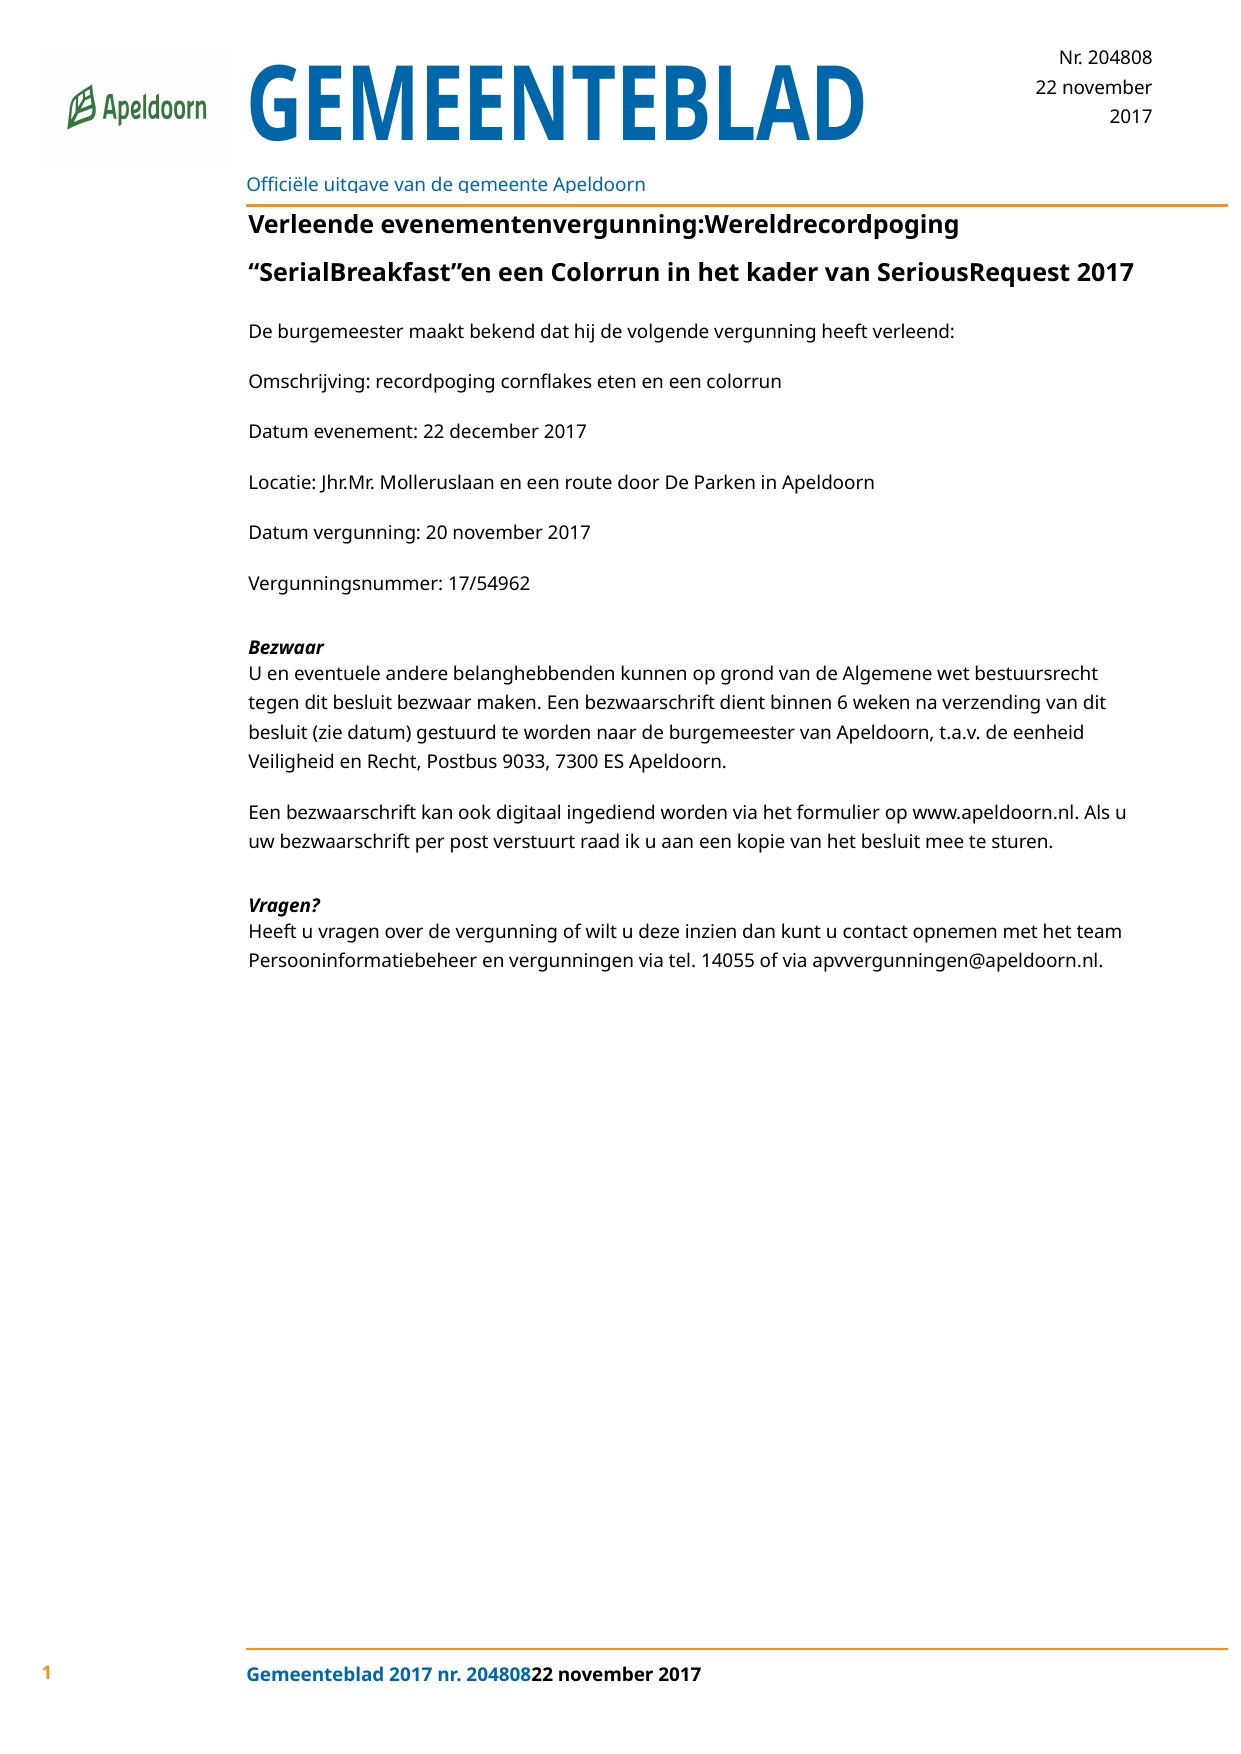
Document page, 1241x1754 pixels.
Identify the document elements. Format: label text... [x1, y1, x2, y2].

text U en eventuele andere belanghebbenden kunnen op grond van de Algemene wet bestuursrecht tegen dit besluit bezwaar maken. Een bezwaarschrift dient binnen 6 weken na verzending van dit besluit (zie datum) gestuurd te worden naar de burgemeester van Apeldoorn, t.a.v. de eenheid Veiligheid en Recht, Postbus 9033, 7300 ES Apeldoorn. [248, 660, 1152, 774]
text Datum vergunning: 20 november 2017 [248, 519, 1152, 545]
text Verleende evenementenvergunning:Wereldrecordpoging “SerialBreakfast”en een Colorrun in het kader van SeriousRequest 2017 [248, 207, 1152, 288]
text Omschrijving: recordpoging cornflakes eten en een colorrun [248, 368, 1152, 394]
text Heeft u vragen over de vergunning of wilt u deze inzien dan kunt u contact opnemen met het team Persooninformatiebeheer en vergunningen via tel. 14055 of via apvvergunningen@apeldoorn.nl. [248, 918, 1152, 973]
text Vragen? [248, 892, 1152, 918]
text Een bezwaarschrift kan ook digitaal ingediend worden via het formulier op www.apeldoorn.nl. Als u uw bezwaarschrift per post verstuurt raad ik u aan een kopie van het besluit mee te sturen. [248, 799, 1152, 854]
text De burgemeester maakt bekend dat hij de volgende vergunning heeft verleend: [248, 318, 1152, 344]
text Datum evenement: 22 december 2017 [248, 419, 1152, 444]
picture [41, 47, 231, 172]
text Locatie: Jhr.Mr. Molleruslaan en een route door De Parken in Apeldoorn [248, 469, 1152, 495]
text Vergunningsnummer: 17/54962 [248, 570, 1152, 596]
text Bezwaar [248, 634, 1152, 660]
